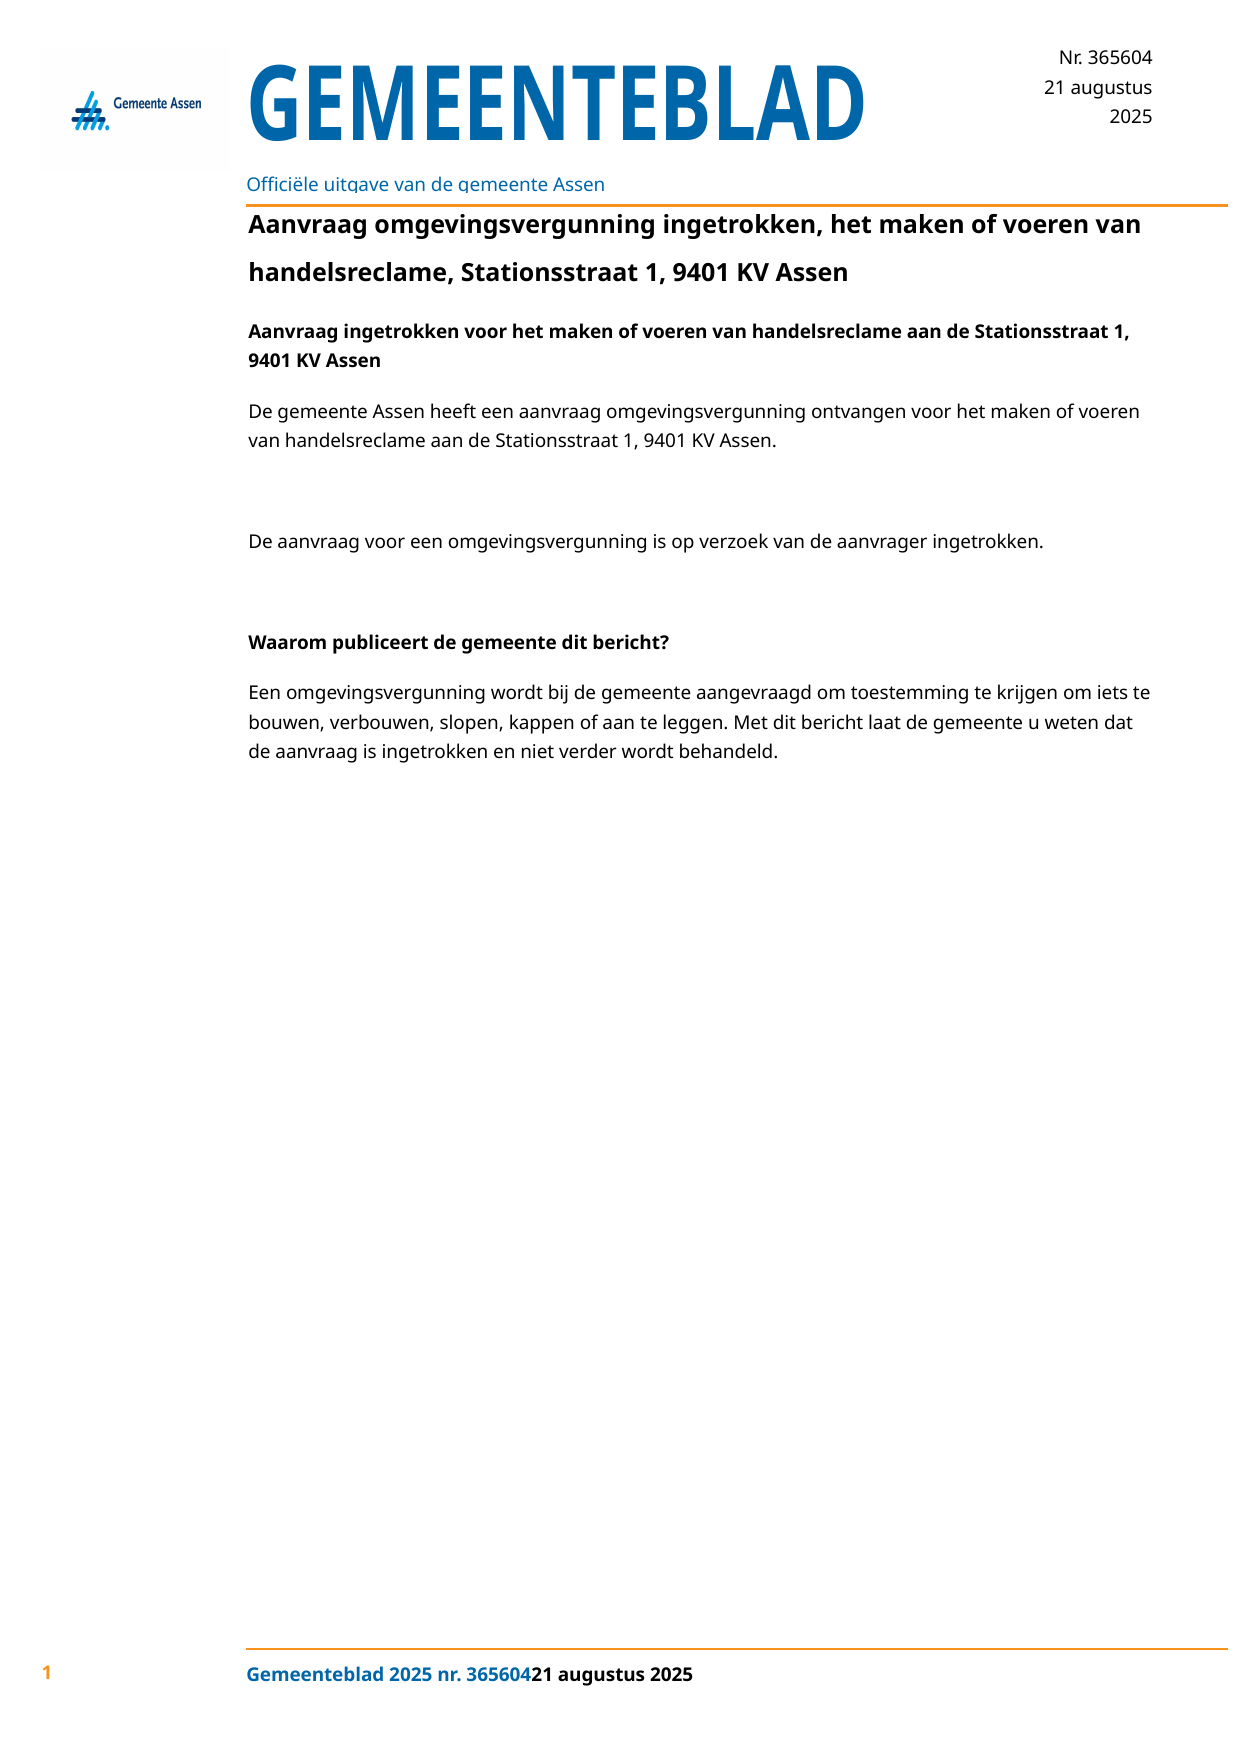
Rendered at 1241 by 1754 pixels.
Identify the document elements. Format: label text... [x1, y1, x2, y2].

text De gemeente Assen heeft een aanvraag omgevingsvergunning ontvangen voor het maken of voeren van handelsreclame aan de Stationsstraat 1, 9401 KV Assen. [248, 398, 1152, 453]
text Een omgevingsvergunning wordt bij de gemeente aangevraagd om toestemming te krijgen om iets te bouwen, verbouwen, slopen, kappen of aan te leggen. Met dit bericht laat de gemeente u weten dat de aanvraag is ingetrokken en niet verder wordt behandeld. [248, 679, 1152, 764]
text De aanvraag voor een omgevingsvergunning is op verzoek van de aanvrager ingetrokken. [248, 528, 1152, 554]
picture [41, 47, 231, 172]
text Aanvraag ingetrokken voor het maken of voeren van handelsreclame aan de Stationsstraat 1, 9401 KV Assen [248, 318, 1152, 373]
text Waarom publiceert de gemeente dit bericht? [248, 629, 1152, 655]
text Aanvraag omgevingsvergunning ingetrokken, het maken of voeren van handelsreclame, Stationsstraat 1, 9401 KV Assen [248, 207, 1152, 288]
